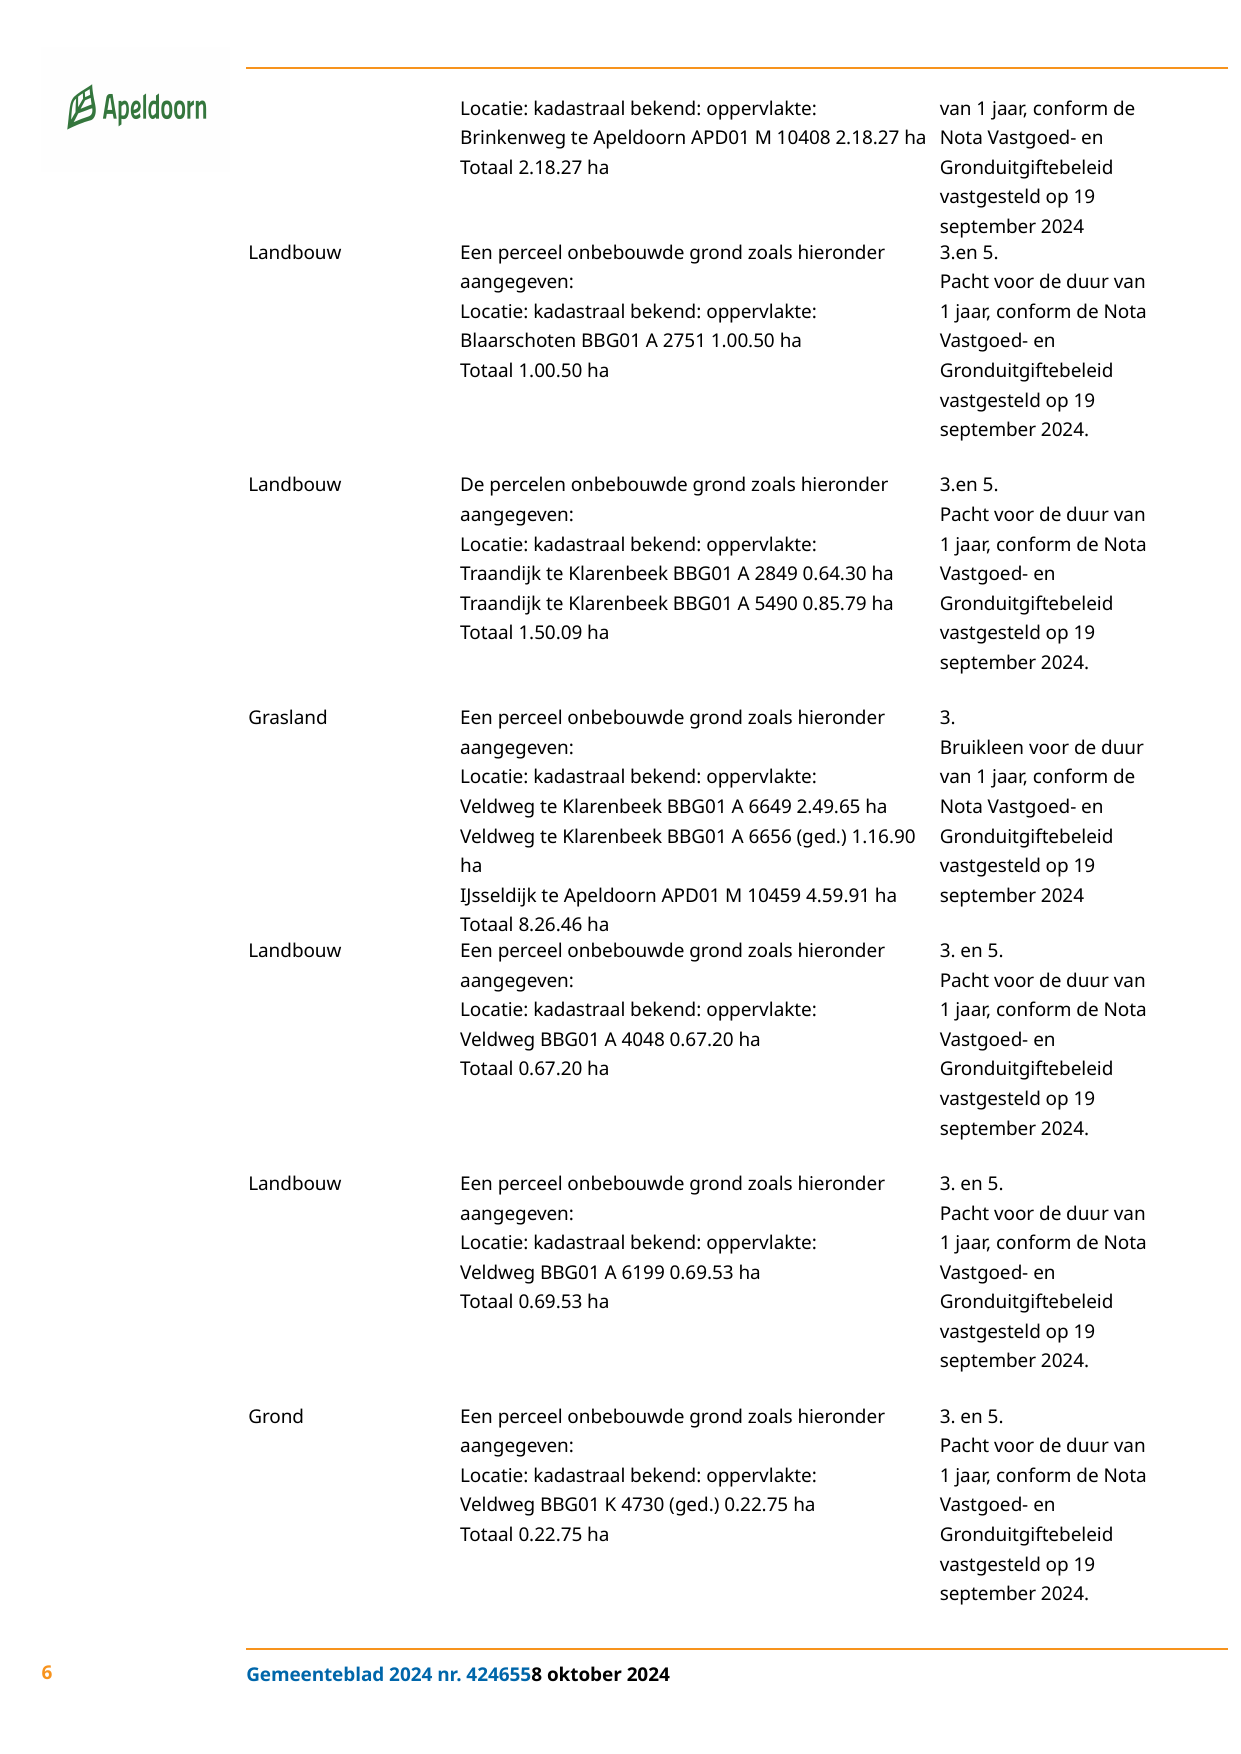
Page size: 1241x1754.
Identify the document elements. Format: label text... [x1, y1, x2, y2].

table_cell De percelen onbebouwde grond zoals hieronder aangegeven: Locatie: kadastraal bekend: oppervlakte: Traandijk te Klarenbeek BBG01 A 2849 0.64.30 ha Traandijk te Klarenbeek BBG01 A 5490 0.85.79 ha Totaal 1.50.09 ha [460, 472, 939, 704]
picture [41, 47, 231, 172]
table_cell 3. en 5. Pacht voor de duur van 1 jaar, conform de Nota Vastgoed- en Gronduitgiftebeleid vastgesteld op 19 september 2024. [940, 1170, 1152, 1403]
table_cell Grond [248, 1403, 460, 1606]
table_cell Grasland [248, 705, 460, 937]
table_cell Landbouw [248, 1170, 460, 1403]
table_cell 3. Bruikleen voor de duur van 1 jaar, conform de Nota Vastgoed- en Gronduitgiftebeleid vastgesteld op 19 september 2024 [940, 705, 1152, 937]
table_cell [248, 95, 460, 239]
table_cell 3. en 5. Pacht voor de duur van 1 jaar, conform de Nota Vastgoed- en Gronduitgiftebeleid vastgesteld op 19 september 2024. [940, 937, 1152, 1170]
table_cell 3.en 5. Pacht voor de duur van 1 jaar, conform de Nota Vastgoed- en Gronduitgiftebeleid vastgesteld op 19 september 2024. [940, 239, 1152, 472]
table_cell 3. en 5. Pacht voor de duur van 1 jaar, conform de Nota Vastgoed- en Gronduitgiftebeleid vastgesteld op 19 september 2024. [940, 1403, 1152, 1606]
table_cell van 1 jaar, conform de Nota Vastgoed- en Gronduitgiftebeleid vastgesteld op 19 september 2024 [940, 95, 1152, 239]
table_cell Locatie: kadastraal bekend: oppervlakte: Brinkenweg te Apeldoorn APD01 M 10408 2.18.27 ha Totaal 2.18.27 ha [460, 95, 939, 239]
table_cell Een perceel onbebouwde grond zoals hieronder aangegeven: Locatie: kadastraal bekend: oppervlakte: Veldweg BBG01 K 4730 (ged.) 0.22.75 ha Totaal 0.22.75 ha [460, 1403, 939, 1606]
table_cell Een perceel onbebouwde grond zoals hieronder aangegeven: Locatie: kadastraal bekend: oppervlakte: Veldweg BBG01 A 6199 0.69.53 ha Totaal 0.69.53 ha [460, 1170, 939, 1403]
table_cell Een perceel onbebouwde grond zoals hieronder aangegeven: Locatie: kadastraal bekend: oppervlakte: Veldweg BBG01 A 4048 0.67.20 ha Totaal 0.67.20 ha [460, 937, 939, 1170]
table_cell Een perceel onbebouwde grond zoals hieronder aangegeven: Locatie: kadastraal bekend: oppervlakte: Veldweg te Klarenbeek BBG01 A 6649 2.49.65 ha Veldweg te Klarenbeek BBG01 A 6656 (ged.) 1.16.90 ha IJsseldijk te Apeldoorn APD01 M 10459 4.59.91 ha Totaal 8.26.46 ha [460, 705, 939, 937]
table_cell Landbouw [248, 937, 460, 1170]
table_cell Landbouw [248, 472, 460, 704]
table_cell Een perceel onbebouwde grond zoals hieronder aangegeven: Locatie: kadastraal bekend: oppervlakte: Blaarschoten BBG01 A 2751 1.00.50 ha Totaal 1.00.50 ha [460, 239, 939, 472]
table_cell Landbouw [248, 239, 460, 472]
table_cell 3.en 5. Pacht voor de duur van 1 jaar, conform de Nota Vastgoed- en Gronduitgiftebeleid vastgesteld op 19 september 2024. [940, 472, 1152, 704]
